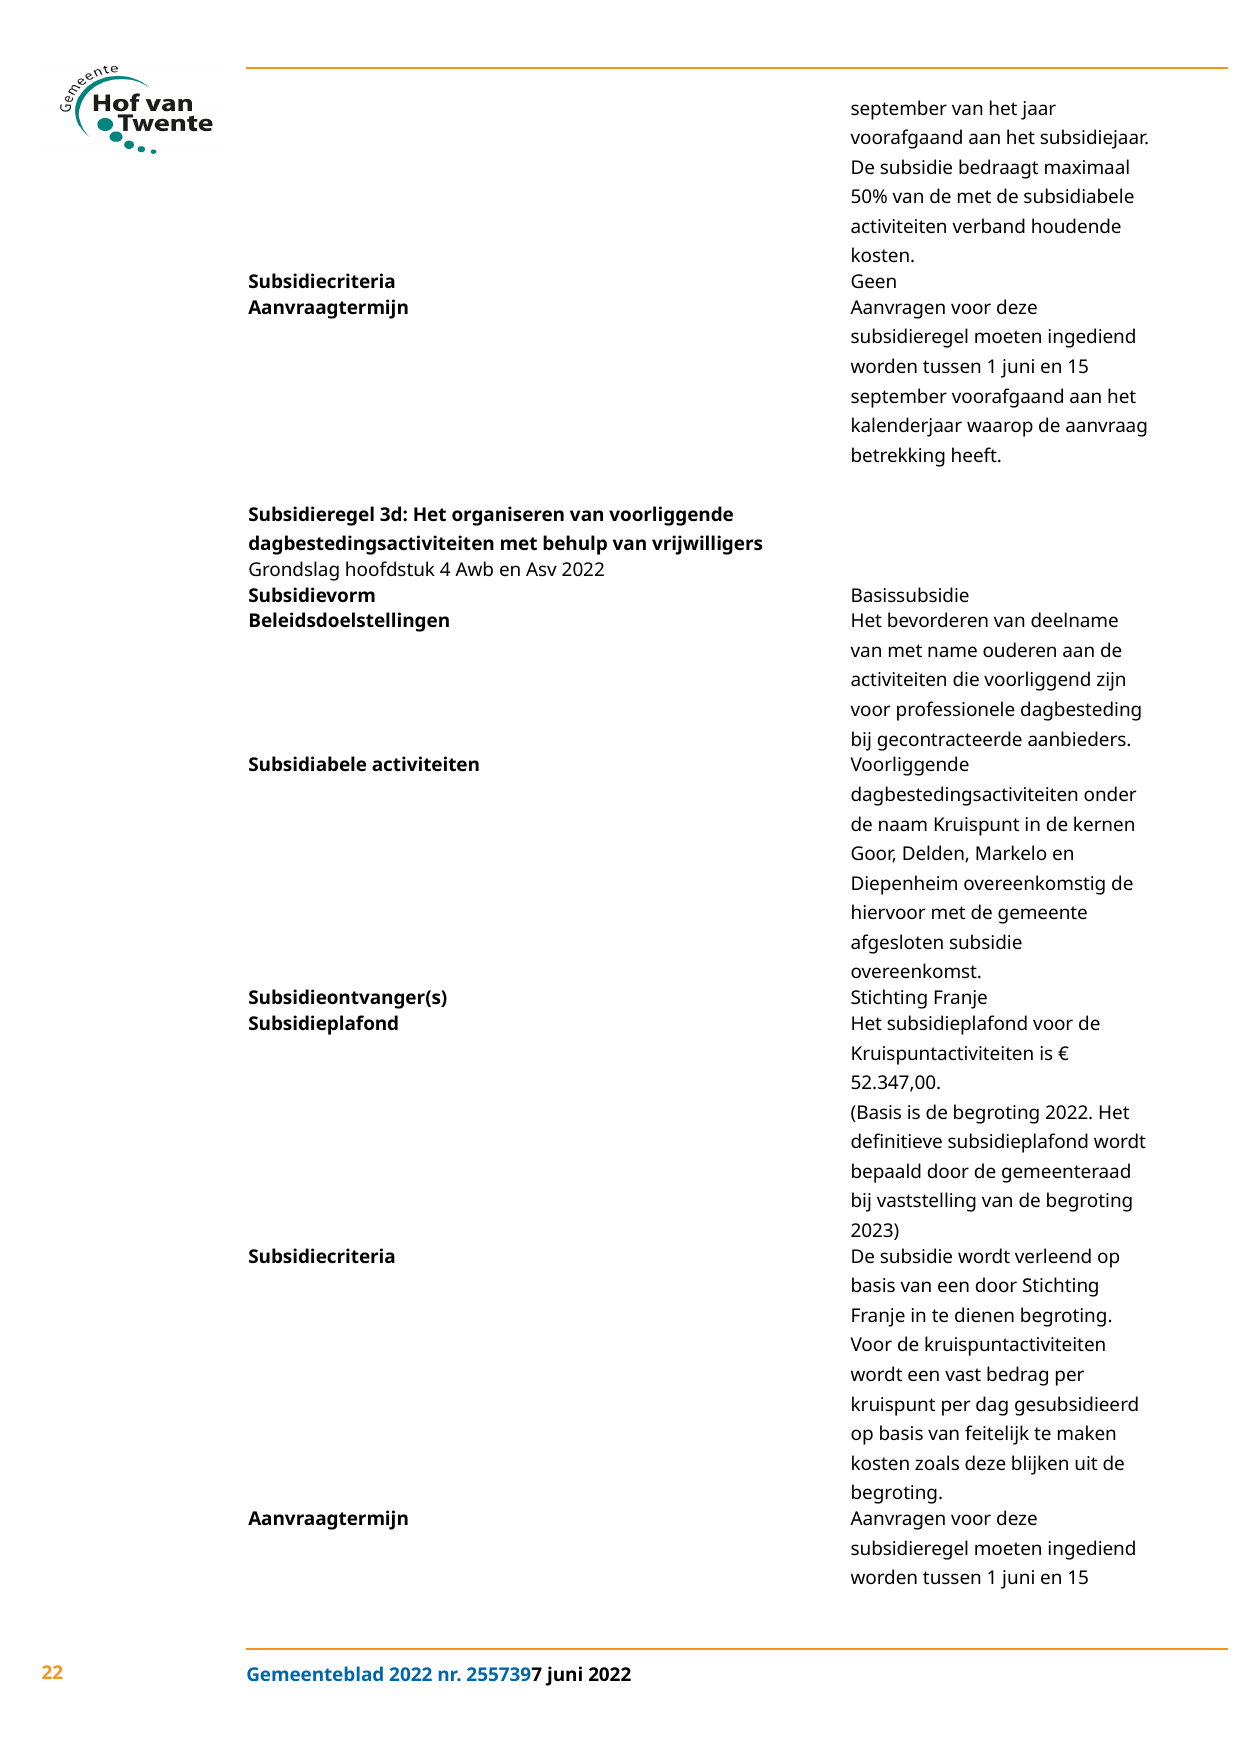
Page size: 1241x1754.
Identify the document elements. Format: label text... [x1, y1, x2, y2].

table_cell [549, 582, 850, 607]
table_cell [549, 1010, 850, 1243]
table_cell [549, 269, 850, 294]
table_cell Subsidiecriteria [248, 269, 549, 294]
table_cell [549, 1243, 850, 1505]
table_cell [549, 608, 850, 752]
table_cell [549, 1505, 850, 1590]
table_cell Het subsidieplafond voor de Kruispuntactiviteiten is € 52.347,00. (Basis is de begroting 2022. Het definitieve subsidieplafond wordt bepaald door de gemeenteraad bij vaststelling van de begroting 2023) [850, 1010, 1152, 1243]
table_cell [549, 984, 850, 1010]
table_cell Aanvragen voor deze subsidieregel moeten ingediend worden tussen 1 juni en 15 september voorafgaand aan het kalenderjaar waarop de aanvraag betrekking heeft. [850, 294, 1152, 468]
table_cell Geen [850, 269, 1152, 294]
table_cell september van het jaar voorafgaand aan het subsidiejaar. De subsidie bedraagt maximaal 50% van de met de subsidiabele activiteiten verband houdende kosten. [850, 95, 1152, 268]
table_cell De subsidie wordt verleend op basis van een door Stichting Franje in te dienen begroting. Voor de kruispuntactiviteiten wordt een vast bedrag per kruispunt per dag gesubsidieerd op basis van feitelijk te maken kosten zoals deze blijken uit de begroting. [850, 1243, 1152, 1505]
table_cell [549, 95, 850, 268]
table_cell Aanvraagtermijn [248, 294, 549, 468]
table_cell Subsidiabele activiteiten [248, 752, 549, 984]
table_cell Basissubsidie [850, 582, 1152, 607]
table_cell Subsidieplafond [248, 1010, 549, 1243]
table_cell Het bevorderen van deelname van met name ouderen aan de activiteiten die voorliggend zijn voor professionele dagbesteding bij gecontracteerde aanbieders. [850, 608, 1152, 752]
table_cell Subsidieontvanger(s) [248, 984, 549, 1010]
table_cell Subsidievorm [248, 582, 549, 607]
table_cell Grondslag hoofdstuk 4 Awb en Asv 2022 [248, 556, 1152, 582]
table_cell Stichting Franje [850, 984, 1152, 1010]
table_cell Aanvraagtermijn [248, 1505, 549, 1590]
table_cell Beleidsdoelstellingen [248, 608, 549, 752]
picture [41, 47, 231, 172]
table_cell [549, 294, 850, 468]
table_cell Voorliggende dagbestedingsactiviteiten onder de naam Kruispunt in de kernen Goor, Delden, Markelo en Diepenheim overeenkomstig de hiervoor met de gemeente afgesloten subsidie overeenkomst. [850, 752, 1152, 984]
table_cell [248, 95, 549, 268]
table_cell [549, 752, 850, 984]
table_cell Subsidiecriteria [248, 1243, 549, 1505]
table_header Subsidieregel 3d: Het organiseren van voorliggende dagbestedingsactiviteiten met behulp van vrijwilligers [248, 501, 1152, 556]
table_cell Aanvragen voor deze subsidieregel moeten ingediend worden tussen 1 juni en 15 [850, 1505, 1152, 1590]
